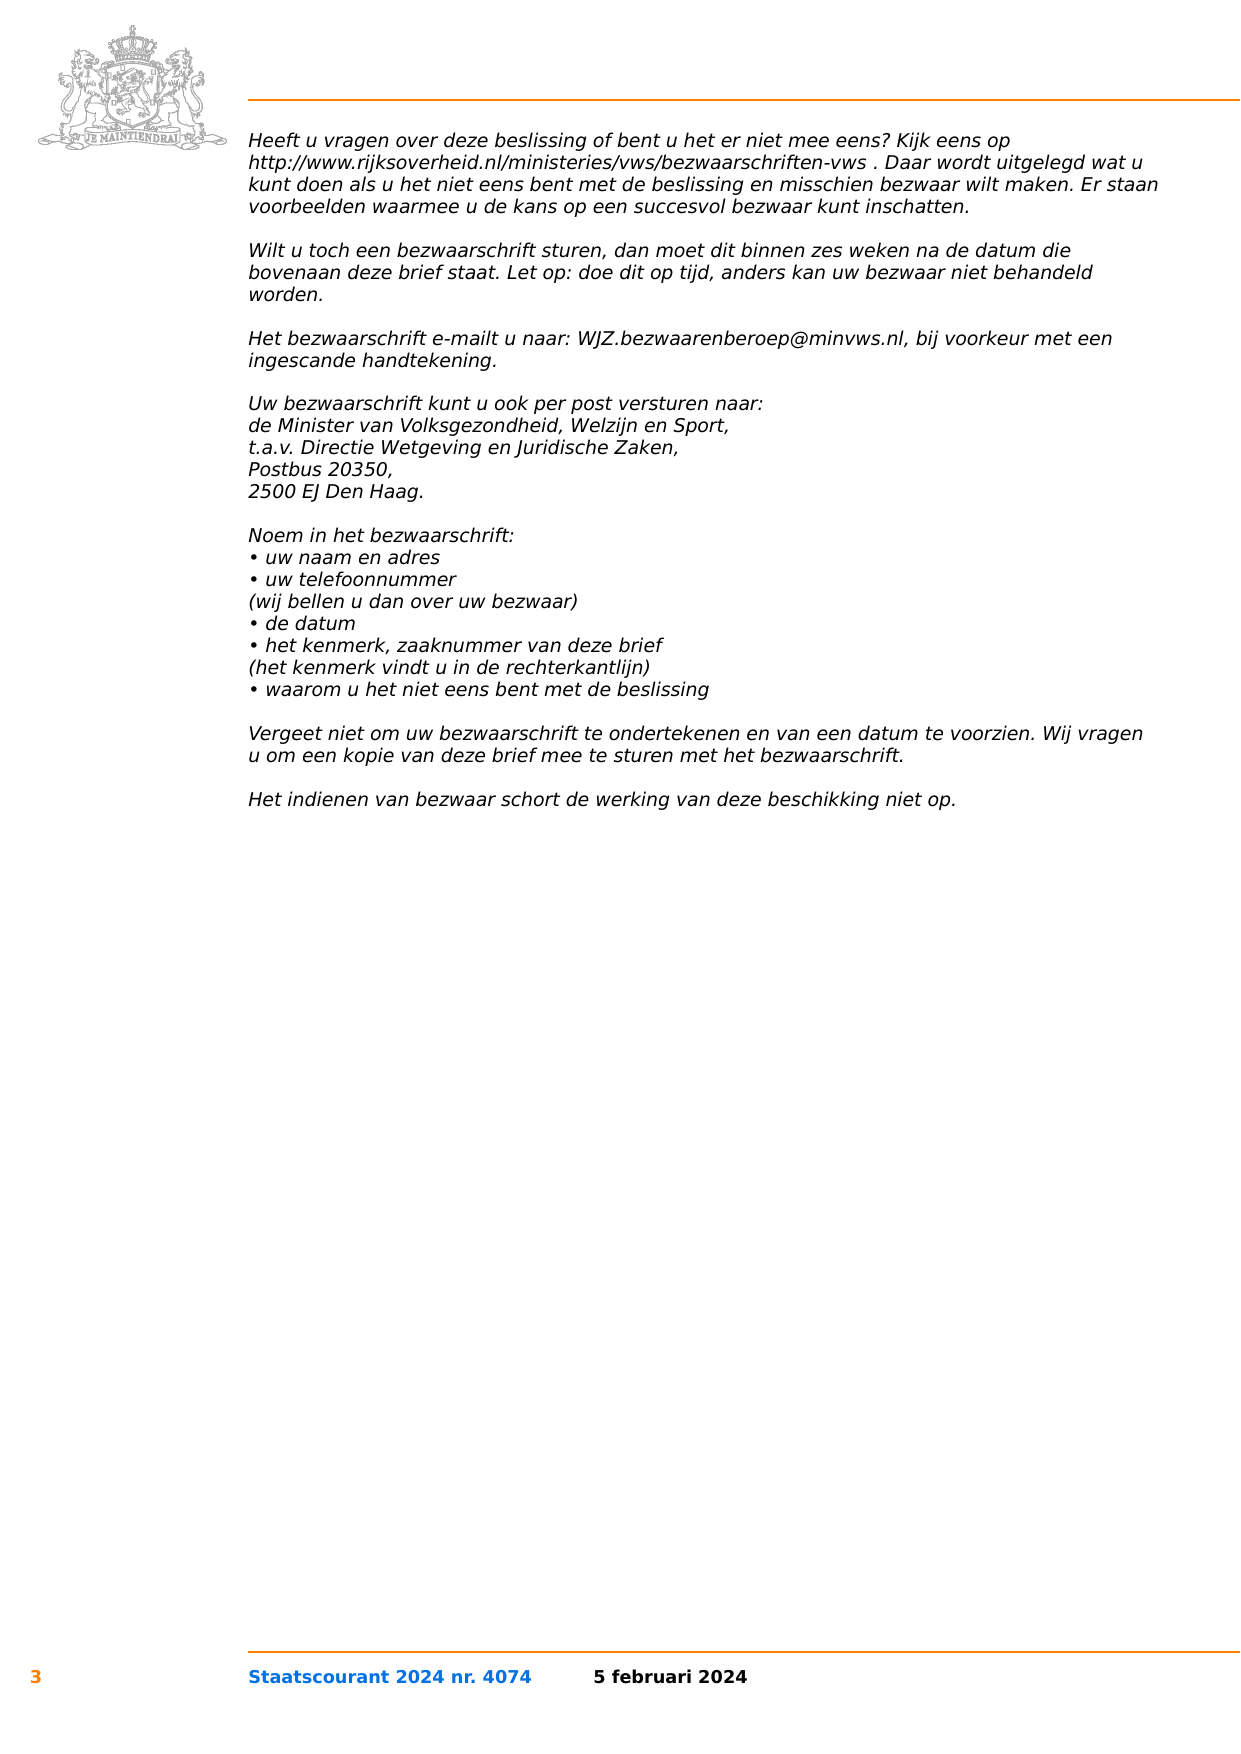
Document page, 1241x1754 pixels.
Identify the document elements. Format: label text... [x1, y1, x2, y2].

text Heeft u vragen over deze beslissing of bent u het er niet mee eens? Kijk eens op http://www.rijksoverheid.nl/ministeries/vws/bezwaarschriften-vws . Daar wordt uitgelegd wat u kunt doen als u het niet eens bent met de beslissing en misschien bezwaar wilt maken. Er staan voorbeelden waarmee u de kans op een succesvol bezwaar kunt inschatten. [248, 130, 1163, 218]
text Wilt u toch een bezwaarschrift sturen, dan moet dit binnen zes weken na de datum die bovenaan deze brief staat. Let op: doe dit op tijd, anders kan uw bezwaar niet behandeld worden. [248, 240, 1163, 306]
text de Minister van Volksgezondheid, Welzijn en Sport, [248, 415, 1163, 437]
text t.a.v. Directie Wetgeving en Juridische Zaken, [248, 437, 1163, 459]
text Het bezwaarschrift e-mailt u naar: WJZ.bezwaarenberoep@minvws.nl, bij voorkeur met een ingescande handtekening. [248, 327, 1163, 371]
text • uw naam en adres [248, 547, 1163, 569]
text (wij bellen u dan over uw bezwaar) [248, 591, 1163, 613]
text Het indienen van bezwaar schort de werking van deze beschikking niet op. [248, 789, 1163, 811]
text Vergeet niet om uw bezwaarschrift te ondertekenen en van een datum te voorzien. Wij vragen u om een kopie van deze brief mee te sturen met het bezwaarschrift. [248, 723, 1163, 767]
text • het kenmerk, zaaknummer van deze brief [248, 635, 1163, 657]
text • de datum [248, 613, 1163, 635]
text • uw telefoonnummer [248, 569, 1163, 591]
text 2500 EJ Den Haag. [248, 481, 1163, 503]
picture [38, 25, 227, 150]
text Postbus 20350, [248, 459, 1163, 481]
text Uw bezwaarschrift kunt u ook per post versturen naar: [248, 393, 1163, 415]
text • waarom u het niet eens bent met de beslissing [248, 679, 1163, 701]
text Noem in het bezwaarschrift: [248, 525, 1163, 547]
text (het kenmerk vindt u in de rechterkantlijn) [248, 657, 1163, 679]
